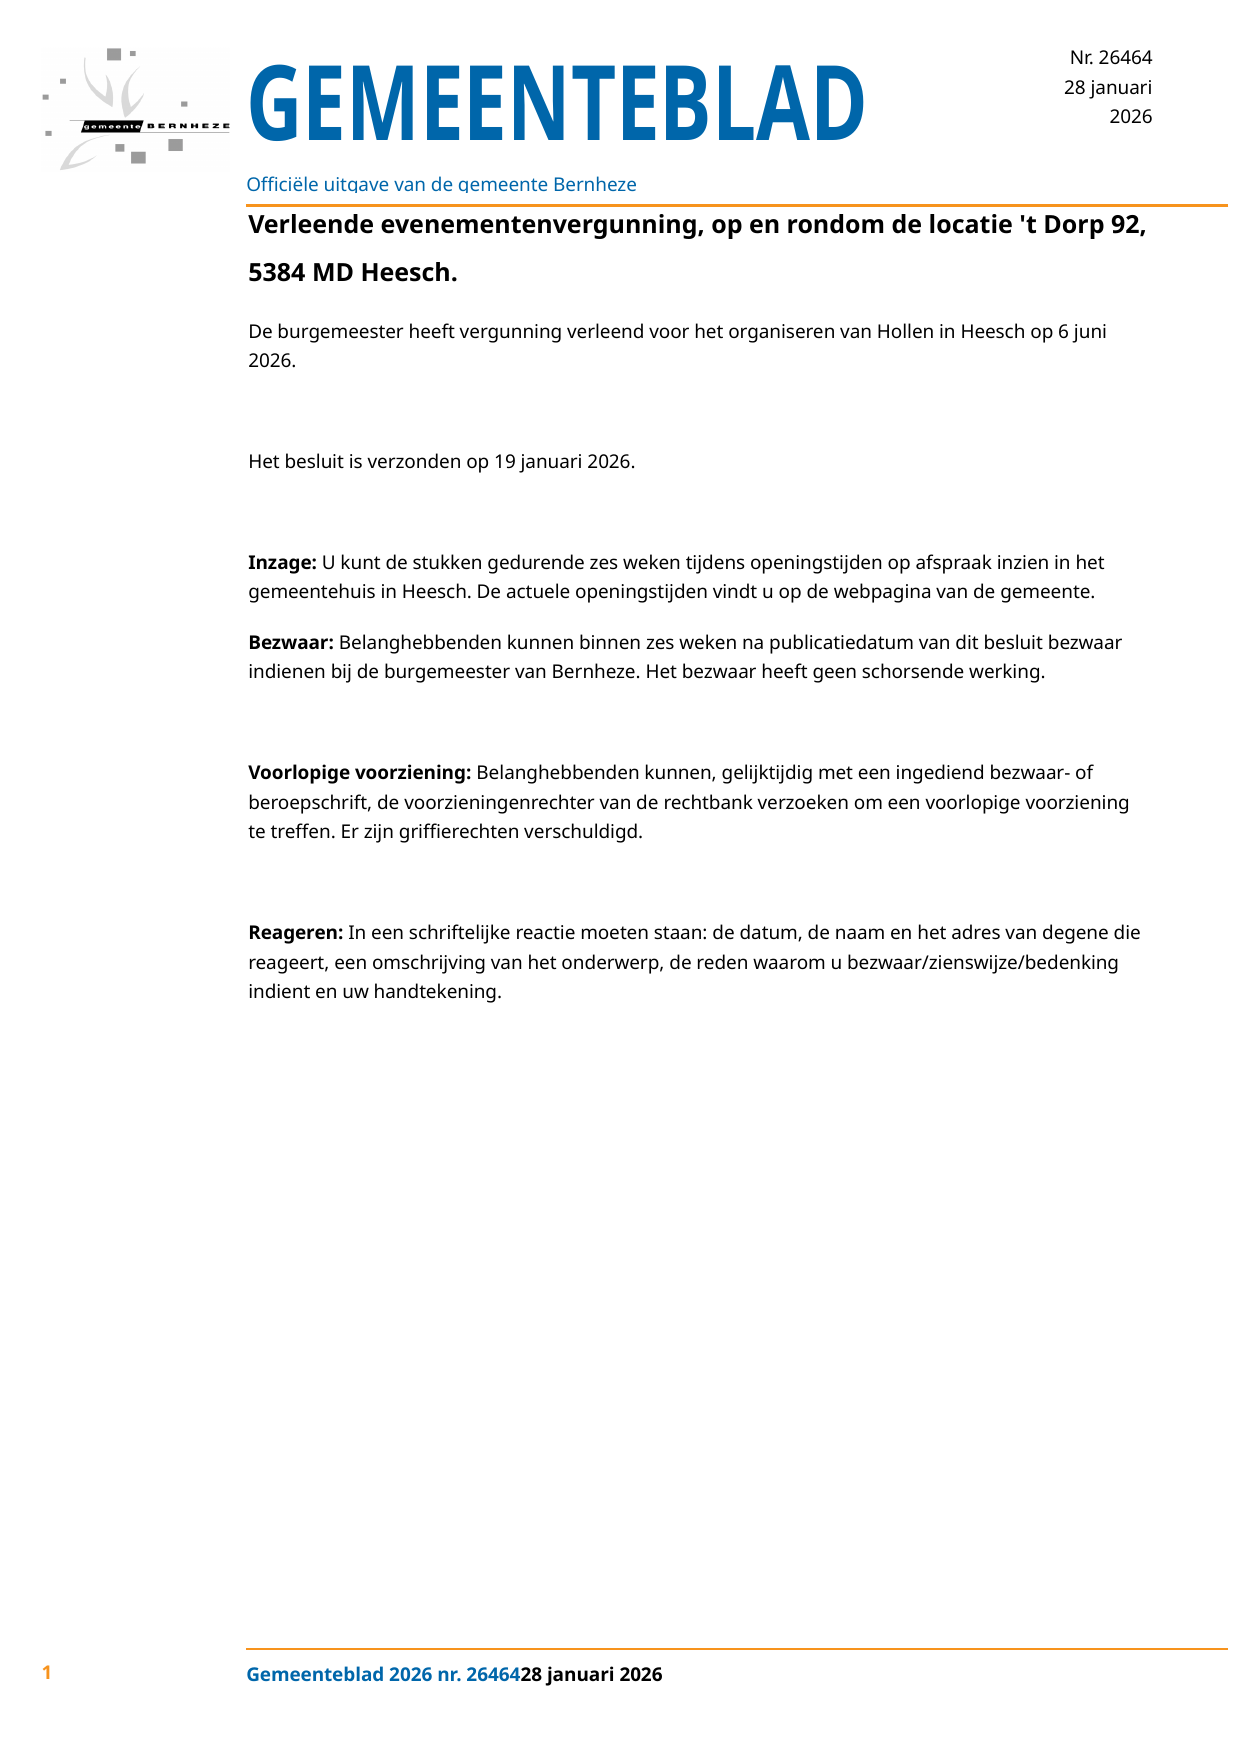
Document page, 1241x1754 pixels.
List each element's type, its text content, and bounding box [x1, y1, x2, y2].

text Reageren: In een schriftelijke reactie moeten staan: de datum, de naam en het adres van degene die reageert, een omschrijving van het onderwerp, de reden waarom u bezwaar/zienswijze/bedenking indient en uw handtekening. [248, 919, 1152, 1004]
text Bezwaar: Belanghebbenden kunnen binnen zes weken na publicatiedatum van dit besluit bezwaar indienen bij de burgemeester van Bernheze. Het bezwaar heeft geen schorsende werking. [248, 629, 1152, 684]
text Verleende evenementenvergunning, op en rondom de locatie 't Dorp 92, 5384 MD Heesch. [248, 207, 1152, 288]
text Het besluit is verzonden op 19 januari 2026. [248, 448, 1152, 474]
text Inzage: U kunt de stukken gedurende zes weken tijdens openingstijden op afspraak inzien in het gemeentehuis in Heesch. De actuele openingstijden vindt u op de webpagina van de gemeente. [248, 549, 1152, 604]
picture [41, 47, 231, 172]
text Voorlopige voorziening: Belanghebbenden kunnen, gelijktijdig met een ingediend bezwaar- of beroepschrift, de voorzieningenrechter van de rechtbank verzoeken om een voorlopige voorziening te treffen. Er zijn griffierechten verschuldigd. [248, 759, 1152, 844]
text De burgemeester heeft vergunning verleend voor het organiseren van Hollen in Heesch op 6 juni 2026. [248, 318, 1152, 373]
